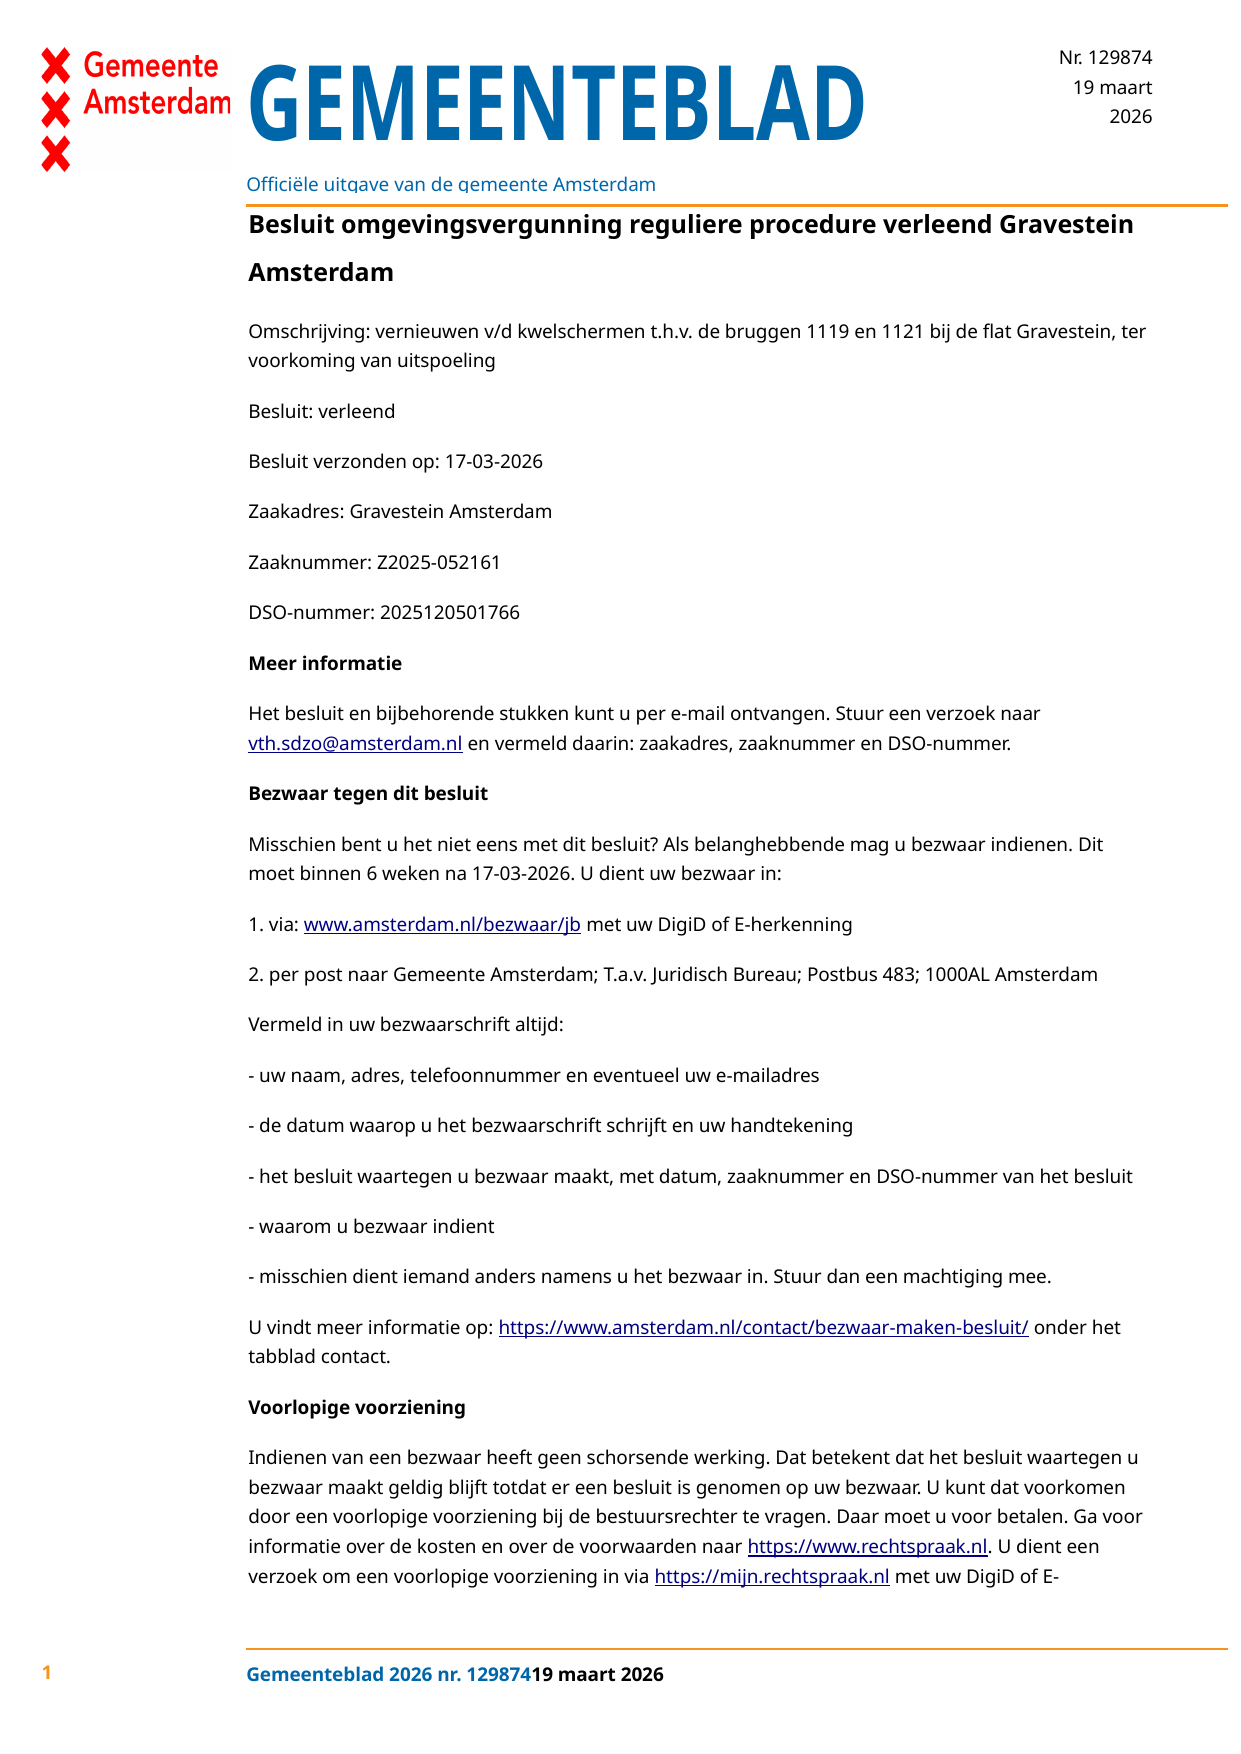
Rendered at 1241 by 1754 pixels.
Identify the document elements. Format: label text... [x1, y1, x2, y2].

text Besluit: verleend [248, 398, 1152, 424]
text Voorlopige voorziening [248, 1394, 1152, 1420]
text Zaaknummer: Z2025-052161 [248, 549, 1152, 575]
text Omschrijving: vernieuwen v/d kwelschermen t.h.v. de bruggen 1119 en 1121 bij de flat Gravestein, ter voorkoming van uitspoeling [248, 318, 1152, 373]
text U vindt meer informatie op: https://www.amsterdam.nl/contact/bezwaar-maken-besluit/ onder het tabblad contact. [248, 1314, 1152, 1369]
text Het besluit en bijbehorende stukken kunt u per e-mail ontvangen. Stuur een verzoek naar vth.sdzo@amsterdam.nl en vermeld daarin: zaakadres, zaaknummer en DSO-nummer. [248, 700, 1152, 756]
text - misschien dient iemand anders namens u het bezwaar in. Stuur dan een machtiging mee. [248, 1264, 1152, 1289]
picture [41, 47, 231, 172]
text - de datum waarop u het bezwaarschrift schrijft en uw handtekening [248, 1112, 1152, 1138]
text Zaakadres: Gravestein Amsterdam [248, 499, 1152, 524]
text Meer informatie [248, 650, 1152, 676]
text 1. via: www.amsterdam.nl/bezwaar/jb met uw DigiD of E-herkenning [248, 911, 1152, 937]
text Vermeld in uw bezwaarschrift altijd: [248, 1012, 1152, 1037]
text - het besluit waartegen u bezwaar maakt, met datum, zaaknummer en DSO-nummer van het besluit [248, 1163, 1152, 1189]
text Besluit verzonden op: 17-03-2026 [248, 448, 1152, 474]
text Misschien bent u het niet eens met dit besluit? Als belanghebbende mag u bezwaar indienen. Dit moet binnen 6 weken na 17-03-2026. U dient uw bezwaar in: [248, 831, 1152, 886]
text Indienen van een bezwaar heeft geen schorsende werking. Dat betekent dat het besluit waartegen u bezwaar maakt geldig blijft totdat er een besluit is genomen op uw bezwaar. U kunt dat voorkomen door een voorlopige voorziening bij de bestuursrechter te vragen. Daar moet u voor betalen. Ga voor informatie over de kosten en over de voorwaarden naar https://www.rechtspraak.nl. U dient een verzoek om een voorlopige voorziening in via https://mijn.rechtspraak.nl met uw DigiD of E- [248, 1444, 1152, 1589]
text - uw naam, adres, telefoonnummer en eventueel uw e-mailadres [248, 1062, 1152, 1088]
text DSO-nummer: 2025120501766 [248, 599, 1152, 625]
text Bezwaar tegen dit besluit [248, 780, 1152, 806]
text 2. per post naar Gemeente Amsterdam; T.a.v. Juridisch Bureau; Postbus 483; 1000AL Amsterdam [248, 961, 1152, 987]
text - waarom u bezwaar indient [248, 1213, 1152, 1239]
text Besluit omgevingsvergunning reguliere procedure verleend Gravestein Amsterdam [248, 207, 1152, 288]
